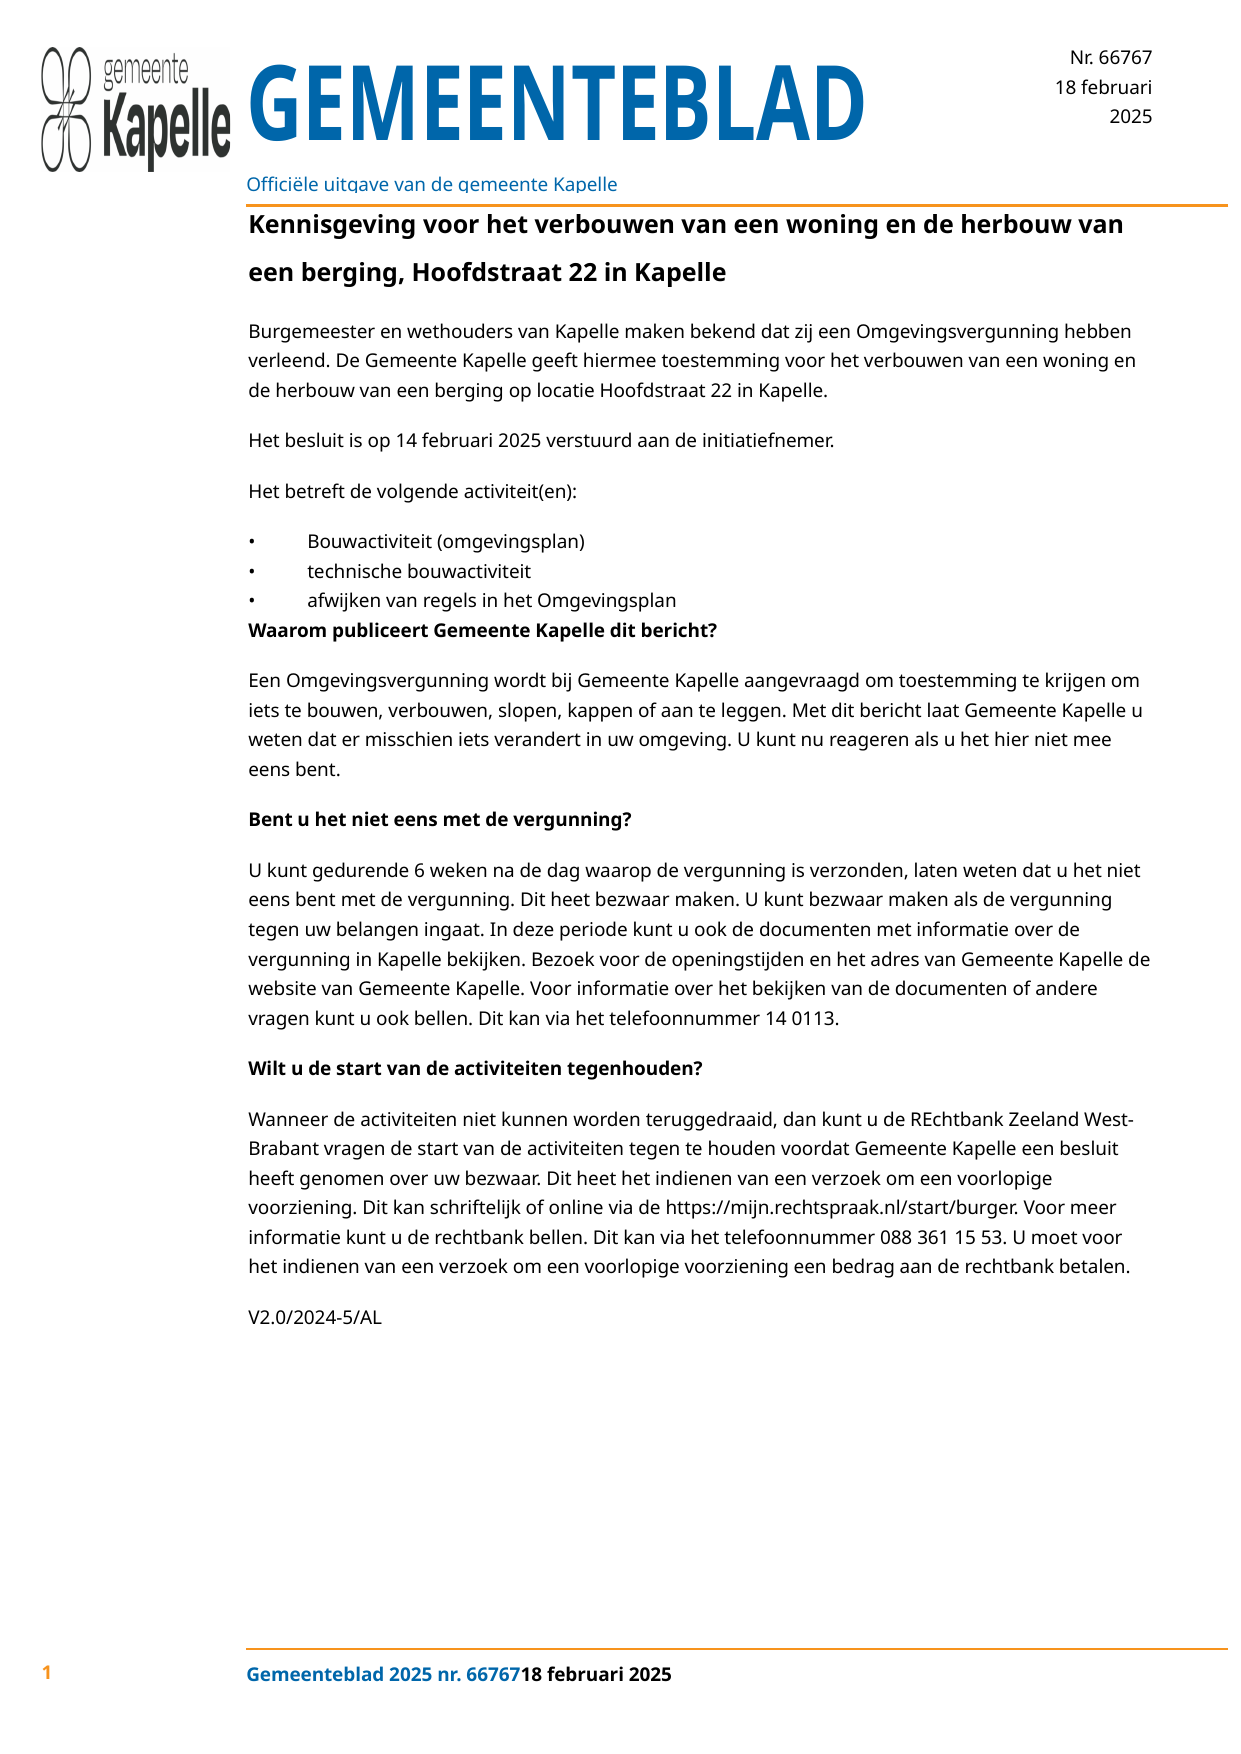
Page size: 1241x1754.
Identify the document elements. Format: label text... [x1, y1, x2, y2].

list Bouwactiviteit (omgevingsplan) [248, 528, 1152, 554]
text Wanneer de activiteiten niet kunnen worden teruggedraaid, dan kunt u de REchtbank Zeeland West-Brabant vragen de start van de activiteiten tegen te houden voordat Gemeente Kapelle een besluit heeft genomen over uw bezwaar. Dit heet het indienen van een verzoek om een voorlopige voorziening. Dit kan schriftelijk of online via de https://mijn.rechtspraak.nl/start/burger. Voor meer informatie kunt u de rechtbank bellen. Dit kan via het telefoonnummer 088 361 15 53. U moet voor het indienen van een verzoek om een voorlopige voorziening een bedrag aan de rechtbank betalen. [248, 1106, 1152, 1279]
text Het betreft de volgende activiteit(en): [248, 478, 1152, 504]
picture [41, 47, 231, 172]
list technische bouwactiviteit [248, 558, 1152, 584]
text V2.0/2024-5/AL [248, 1304, 1152, 1330]
text Wilt u de start van de activiteiten tegenhouden? [248, 1055, 1152, 1081]
text Het besluit is op 14 februari 2025 verstuurd aan de initiatiefnemer. [248, 427, 1152, 453]
text Waarom publiceert Gemeente Kapelle dit bericht? [248, 617, 1152, 643]
text Kennisgeving voor het verbouwen van een woning en de herbouw van een berging, Hoofdstraat 22 in Kapelle [248, 207, 1152, 288]
text Burgemeester en wethouders van Kapelle maken bekend dat zij een Omgevingsvergunning hebben verleend. De Gemeente Kapelle geeft hiermee toestemming voor het verbouwen van een woning en de herbouw van een berging op locatie Hoofdstraat 22 in Kapelle. [248, 318, 1152, 403]
text U kunt gedurende 6 weken na de dag waarop de vergunning is verzonden, laten weten dat u het niet eens bent met de vergunning. Dit heet bezwaar maken. U kunt bezwaar maken als de vergunning tegen uw belangen ingaat. In deze periode kunt u ook de documenten met informatie over de vergunning in Kapelle bekijken. Bezoek voor de openingstijden en het adres van Gemeente Kapelle de website van Gemeente Kapelle. Voor informatie over het bekijken van de documenten of andere vragen kunt u ook bellen. Dit kan via het telefoonnummer 14 0113. [248, 857, 1152, 1031]
text Een Omgevingsvergunning wordt bij Gemeente Kapelle aangevraagd om toestemming te krijgen om iets te bouwen, verbouwen, slopen, kappen of aan te leggen. Met dit bericht laat Gemeente Kapelle u weten dat er misschien iets verandert in uw omgeving. U kunt nu reageren als u het hier niet mee eens bent. [248, 667, 1152, 782]
text Bent u het niet eens met de vergunning? [248, 807, 1152, 832]
list afwijken van regels in het Omgevingsplan [248, 587, 1152, 613]
